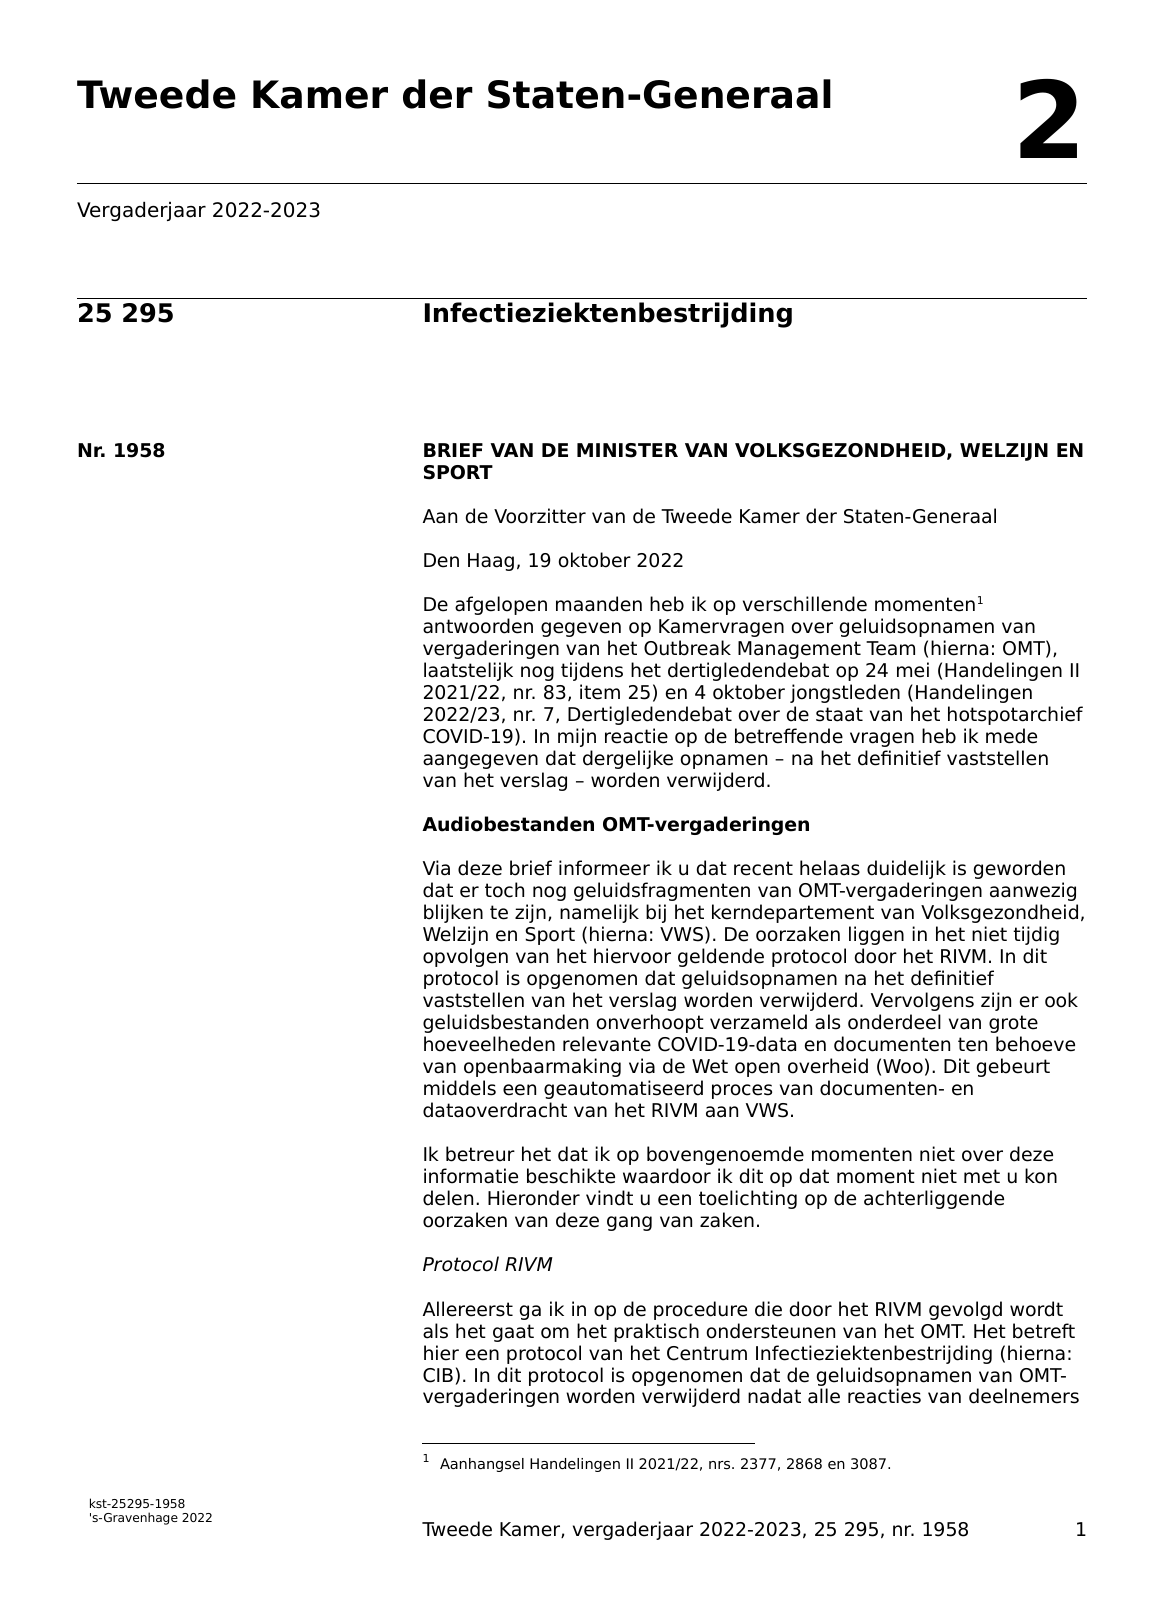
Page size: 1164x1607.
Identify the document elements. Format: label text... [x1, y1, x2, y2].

subtitle Nr. 1958 BRIEF VAN DE MINISTER VAN VOLKSGEZONDHEID, WELZIJN EN SPORT [77, 440, 1087, 484]
table_header Tweede Kamer der Staten-Generaal [77, 59, 886, 183]
text De afgelopen maanden heb ik op verschillende momenten antwoorden gegeven op Kamervragen over geluidsopnamen van vergaderingen van het Outbreak Management Team (hierna: OMT), laatstelijk nog tijdens het dertigledendebat op 24 mei (Handelingen II 2021/22, nr. 83, item 25) en 4 oktober jongstleden (Handelingen 2022/23, nr. 7, Dertigledendebat over de staat van het hotspotarchief COVID-19). In mijn reactie op de betreffende vragen heb ik mede aangegeven dat dergelijke opnamen – na het definitief vaststellen van het verslag – worden verwijderd. [422, 594, 1087, 792]
text 's-Gravenhage 2022 [88, 1511, 323, 1525]
text Aanhangsel Handelingen II 2021/22, nrs. 2377, 2868 en 3087. [422, 1452, 1087, 1474]
subtitle 25 295 Infectieziektenbestrijding [77, 299, 1087, 329]
text Aan de Voorzitter van de Tweede Kamer der Staten-Generaal [422, 506, 1087, 528]
table_header 2 [886, 59, 1087, 183]
subtitle Protocol RIVM [422, 1254, 1087, 1276]
subtitle Audiobestanden OMT-vergaderingen [422, 814, 1087, 836]
text Allereerst ga ik in op de procedure die door het RIVM gevolgd wordt als het gaat om het praktisch ondersteunen van het OMT. Het betreft hier een protocol van het Centrum Infectieziektenbestrijding (hierna: CIB). In dit protocol is opgenomen dat de geluidsopnamen van OMT-vergaderingen worden verwijderd nadat alle reacties van deelnemers [422, 1298, 1087, 1408]
text kst-25295-1958 [88, 1497, 323, 1511]
text Via deze brief informeer ik u dat recent helaas duidelijk is geworden dat er toch nog geluidsfragmenten van OMT-vergaderingen aanwezig blijken te zijn, namelijk bij het kerndepartement van Volksgezondheid, Welzijn en Sport (hierna: VWS). De oorzaken liggen in het niet tijdig opvolgen van het hiervoor geldende protocol door het RIVM. In dit protocol is opgenomen dat geluidsopnamen na het definitief vaststellen van het verslag worden verwijderd. Vervolgens zijn er ook geluidsbestanden onverhoopt verzameld als onderdeel van grote hoeveelheden relevante COVID-19-data en documenten ten behoeve van openbaarmaking via de Wet open overheid (Woo). Dit gebeurt middels een geautomatiseerd proces van documenten- en dataoverdracht van het RIVM aan VWS. [422, 858, 1087, 1122]
text Ik betreur het dat ik op bovengenoemde momenten niet over deze informatie beschikte waardoor ik dit op dat moment niet met u kon delen. Hieronder vindt u een toelichting op de achterliggende oorzaken van deze gang van zaken. [422, 1144, 1087, 1232]
text Den Haag, 19 oktober 2022 [422, 550, 1087, 572]
table_cell Vergaderjaar 2022-2023 [77, 184, 1087, 298]
